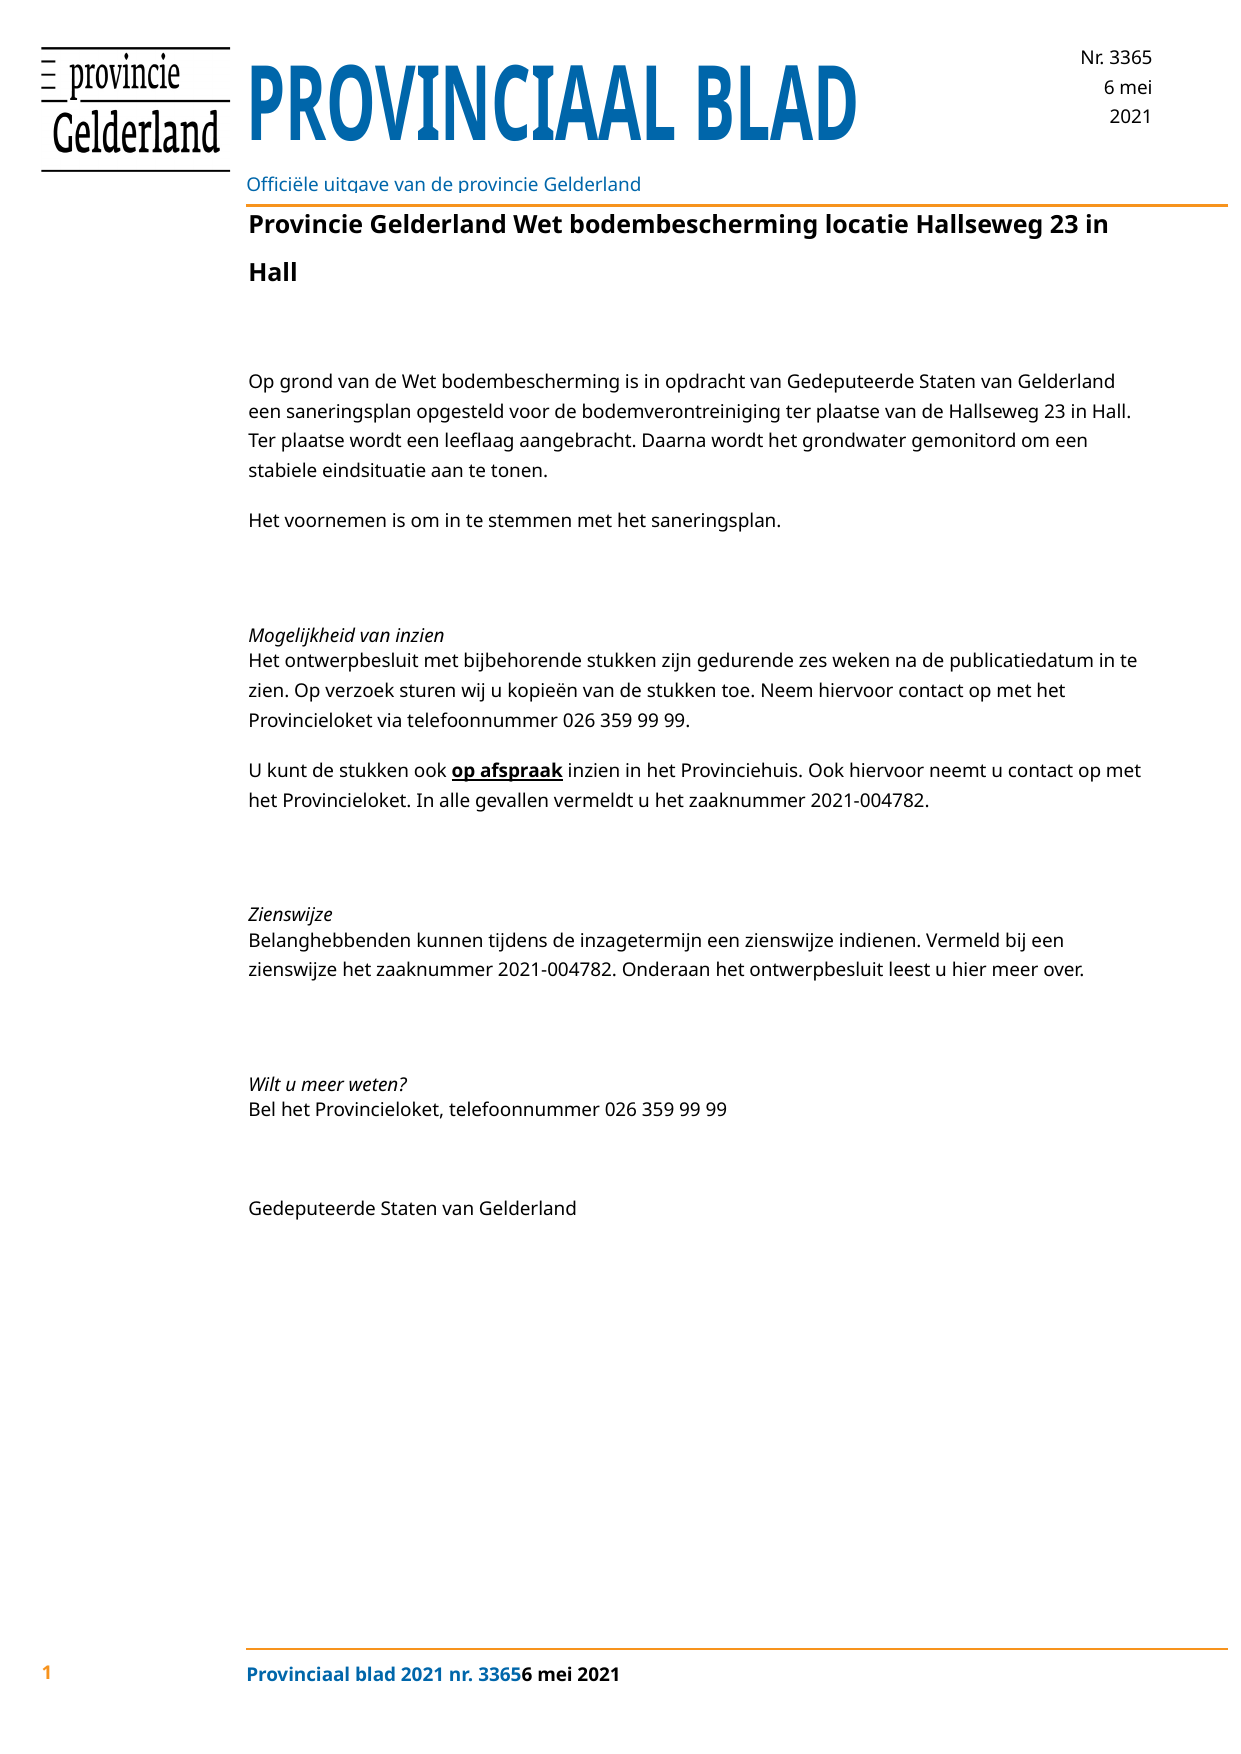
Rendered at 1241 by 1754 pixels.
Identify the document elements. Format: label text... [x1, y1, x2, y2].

text Mogelijkheid van inzien [248, 622, 1152, 648]
text Provincie Gelderland Wet bodembescherming locatie Hallseweg 23 in Hall [248, 207, 1152, 288]
text U kunt de stukken ook op afspraak inzien in het Provinciehuis. Ook hiervoor neemt u contact op met het Provincieloket. In alle gevallen vermeldt u het zaaknummer 2021-004782. [248, 757, 1152, 812]
text Op grond van de Wet bodembescherming is in opdracht van Gedeputeerde Staten van Gelderland een saneringsplan opgesteld voor de bodemverontreiniging ter plaatse van de Hallseweg 23 in Hall. Ter plaatse wordt een leeflaag aangebracht. Daarna wordt het grondwater gemonitord om een stabiele eindsituatie aan te tonen. [248, 368, 1152, 483]
picture [41, 47, 231, 172]
text Bel het Provincieloket, telefoonnummer 026 359 99 99 [248, 1097, 1152, 1122]
text Zienswijze [248, 901, 1152, 927]
text Belanghebbenden kunnen tijdens de inzagetermijn een zienswijze indienen. Vermeld bij een zienswijze het zaaknummer 2021-004782. Onderaan het ontwerpbesluit leest u hier meer over. [248, 927, 1152, 982]
text Het voornemen is om in te stemmen met het saneringsplan. [248, 507, 1152, 533]
text Het ontwerpbesluit met bijbehorende stukken zijn gedurende zes weken na de publicatiedatum in te zien. Op verzoek sturen wij u kopieën van de stukken toe. Neem hiervoor contact op met het Provincieloket via telefoonnummer 026 359 99 99. [248, 648, 1152, 732]
text Gedeputeerde Staten van Gelderland [248, 1195, 1152, 1221]
text Wilt u meer weten? [248, 1071, 1152, 1097]
